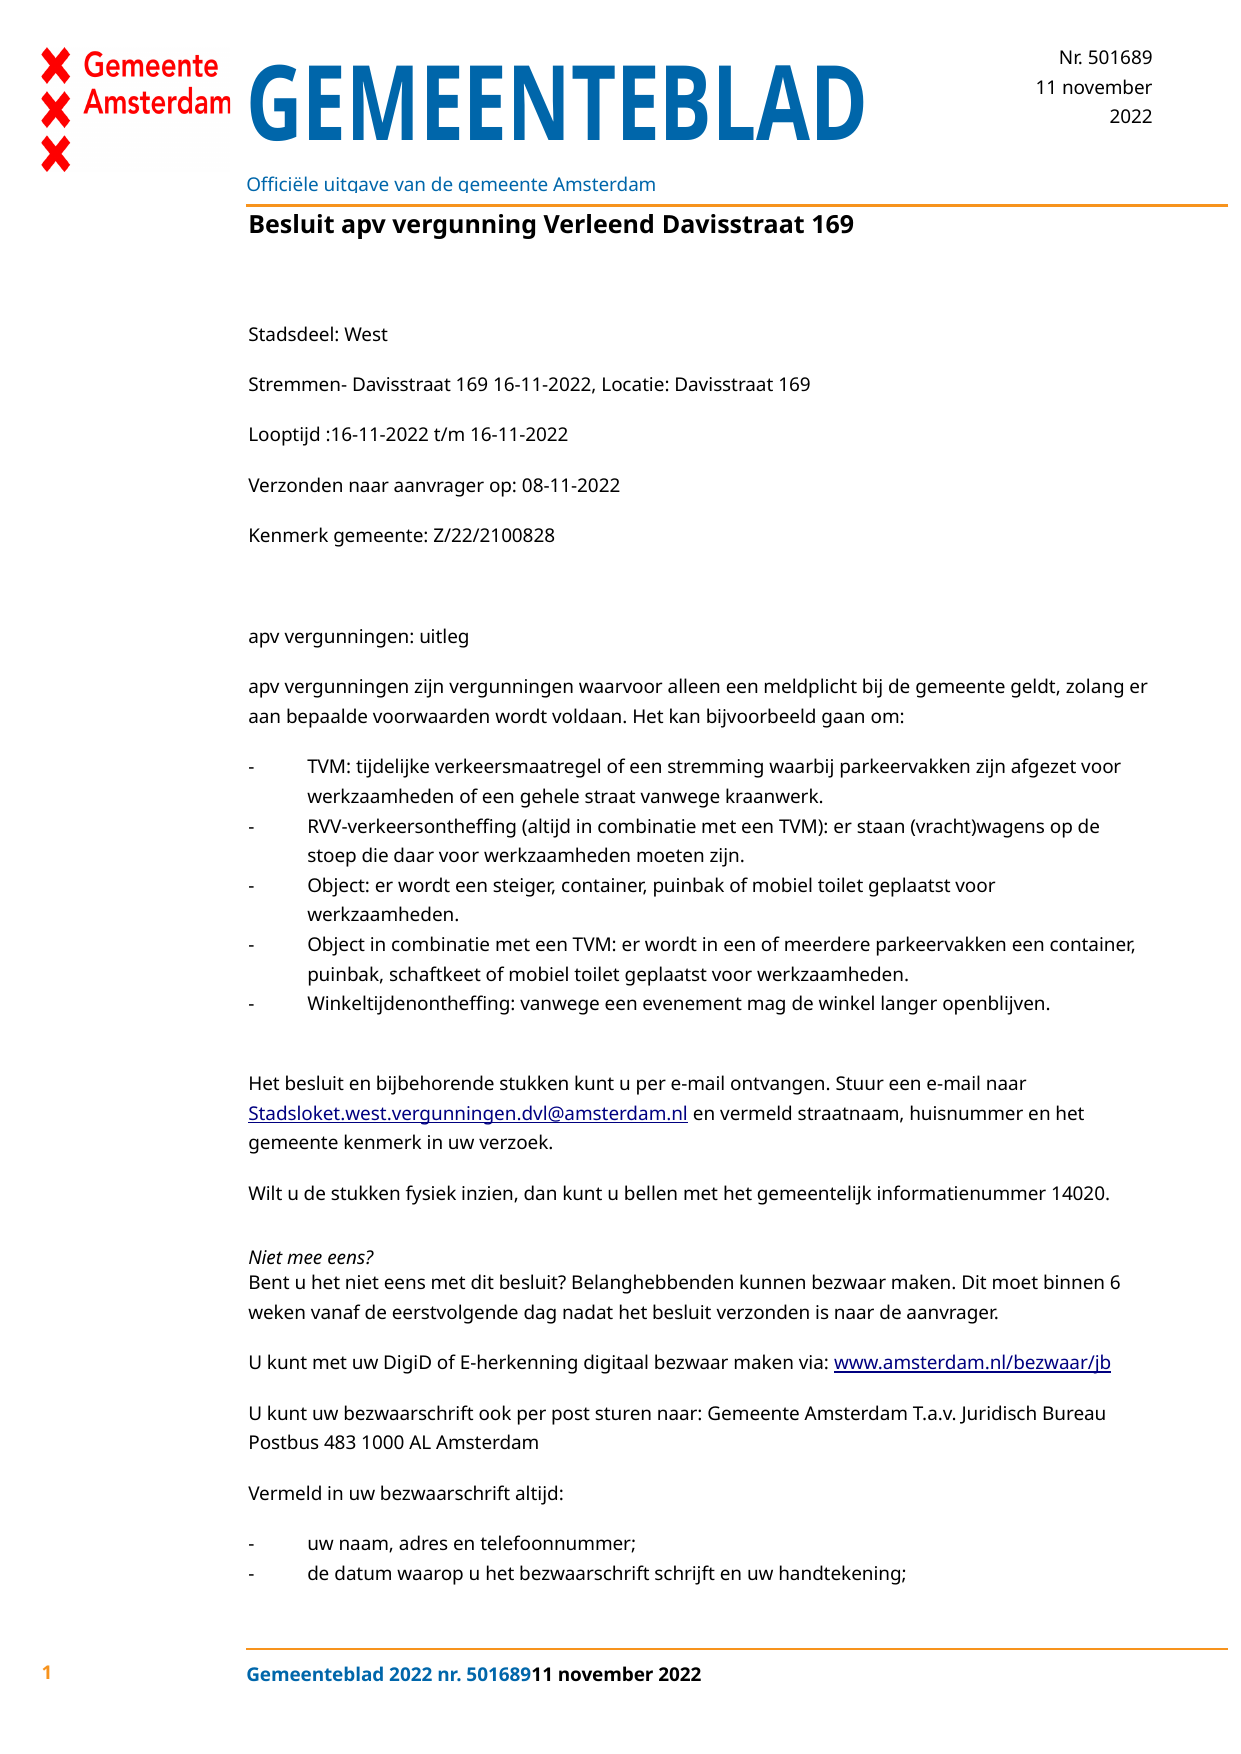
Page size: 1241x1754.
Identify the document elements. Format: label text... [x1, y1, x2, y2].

text Wilt u de stukken fysiek inzien, dan kunt u bellen met het gemeentelijk informatienummer 14020. [248, 1180, 1152, 1206]
list Object: er wordt een steiger, container, puinbak of mobiel toilet geplaatst voor werkzaamheden. [248, 872, 1152, 927]
text Vermeld in uw bezwaarschrift altijd: [248, 1480, 1152, 1506]
text U kunt uw bezwaarschrift ook per post sturen naar: Gemeente Amsterdam T.a.v. Juridisch Bureau Postbus 483 1000 AL Amsterdam [248, 1400, 1152, 1455]
list uw naam, adres en telefoonnummer; [248, 1530, 1152, 1556]
text Het besluit en bijbehorende stukken kunt u per e-mail ontvangen. Stuur een e-mail naar Stadsloket.west.vergunningen.dvl@amsterdam.nl en vermeld straatnaam, huisnummer en het gemeente kenmerk in uw verzoek. [248, 1070, 1152, 1155]
list TVM: tijdelijke verkeersmaatregel of een stremming waarbij parkeervakken zijn afgezet voor werkzaamheden of een gehele straat vanwege kraanwerk. [248, 754, 1152, 809]
text Niet mee eens? [248, 1244, 1152, 1269]
list Object in combinatie met een TVM: er wordt in een of meerdere parkeervakken een container, puinbak, schaftkeet of mobiel toilet geplaatst voor werkzaamheden. [248, 931, 1152, 986]
text Stadsdeel: West [248, 321, 1152, 346]
text apv vergunningen: uitleg [248, 623, 1152, 649]
text Stremmen- Davisstraat 169 16-11-2022, Locatie: Davisstraat 169 [248, 371, 1152, 397]
list RVV-verkeersontheffing (altijd in combinatie met een TVM): er staan (vracht)wagens op de stoep die daar voor werkzaamheden moeten zijn. [248, 813, 1152, 868]
text apv vergunningen zijn vergunningen waarvoor alleen een meldplicht bij de gemeente geldt, zolang er aan bepaalde voorwaarden wordt voldaan. Het kan bijvoorbeeld gaan om: [248, 674, 1152, 729]
text Bent u het niet eens met dit besluit? Belanghebbenden kunnen bezwaar maken. Dit moet binnen 6 weken vanaf de eerstvolgende dag nadat het besluit verzonden is naar de aanvrager. [248, 1269, 1152, 1325]
text Kenmerk gemeente: Z/22/2100828 [248, 522, 1152, 548]
text Looptijd :16-11-2022 t/m 16-11-2022 [248, 422, 1152, 447]
list Winkeltijdenontheffing: vanwege een evenement mag de winkel langer openblijven. [248, 990, 1152, 1016]
list de datum waarop u het bezwaarschrift schrijft en uw handtekening; [248, 1560, 1152, 1586]
text Besluit apv vergunning Verleend Davisstraat 169 [248, 207, 1152, 241]
text U kunt met uw DigiD of E-herkenning digitaal bezwaar maken via: www.amsterdam.nl/bezwaar/jb [248, 1349, 1152, 1375]
picture [41, 47, 231, 172]
text Verzonden naar aanvrager op: 08-11-2022 [248, 472, 1152, 498]
